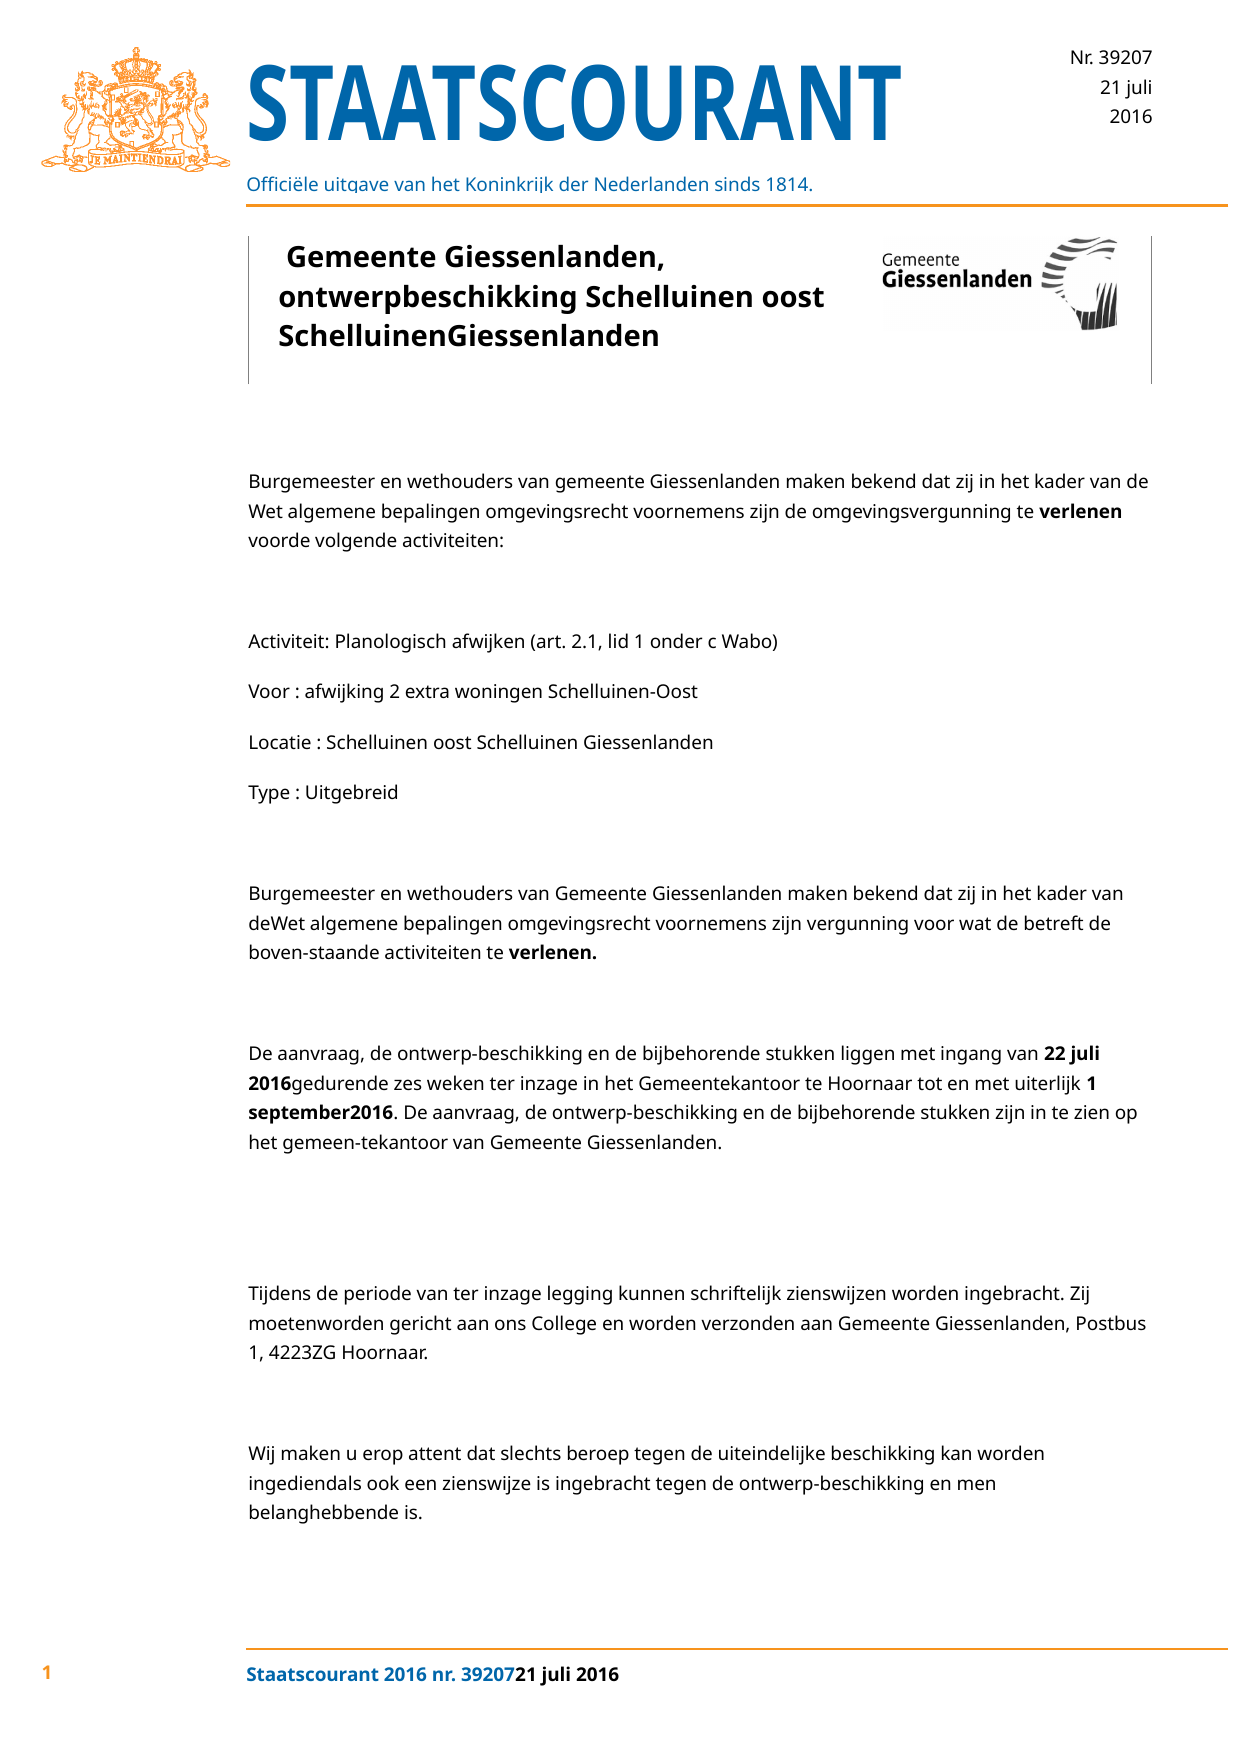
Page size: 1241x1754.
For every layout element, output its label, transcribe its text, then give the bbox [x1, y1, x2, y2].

picture [41, 47, 231, 172]
text Activiteit: Planologisch afwijken (art. 2.1, lid 1 onder c Wabo) [248, 628, 1152, 654]
text Burgemeester en wethouders van Gemeente Giessenlanden maken bekend dat zij in het kader van deWet algemene bepalingen omgevingsrecht voornemens zijn vergunning voor wat de betreft de boven-staande activiteiten te verlenen. [248, 880, 1152, 965]
text Type : Uitgebreid [248, 779, 1152, 805]
text Locatie : Schelluinen oost Schelluinen Giessenlanden [248, 729, 1152, 755]
table_header Gemeente Giessenlanden, ontwerpbeschikking Schelluinen oost SchelluinenGiessenlanden [249, 236, 850, 384]
table_header [850, 236, 1151, 384]
picture [882, 236, 1119, 331]
text Burgemeester en wethouders van gemeente Giessenlanden maken bekend dat zij in het kader van de Wet algemene bepalingen omgevingsrecht voornemens zijn de omgevingsvergunning te verlenen voorde volgende activiteiten: [248, 468, 1152, 553]
text Tijdens de periode van ter inzage legging kunnen schriftelijk zienswijzen worden ingebracht. Zij moetenworden gericht aan ons College en worden verzonden aan Gemeente Giessenlanden, Postbus 1, 4223ZG Hoornaar. [248, 1280, 1152, 1365]
text De aanvraag, de ontwerp-beschikking en de bijbehorende stukken liggen met ingang van 22 juli 2016gedurende zes weken ter inzage in het Gemeentekantoor te Hoornaar tot en met uiterlijk 1 september2016. De aanvraag, de ontwerp-beschikking en de bijbehorende stukken zijn in te zien op het gemeen-tekantoor van Gemeente Giessenlanden. [248, 1040, 1152, 1155]
text Wij maken u erop attent dat slechts beroep tegen de uiteindelijke beschikking kan worden ingediendals ook een zienswijze is ingebracht tegen de ontwerp-beschikking en men belanghebbende is. [248, 1440, 1152, 1525]
text Voor : afwijking 2 extra woningen Schelluinen-Oost [248, 679, 1152, 704]
